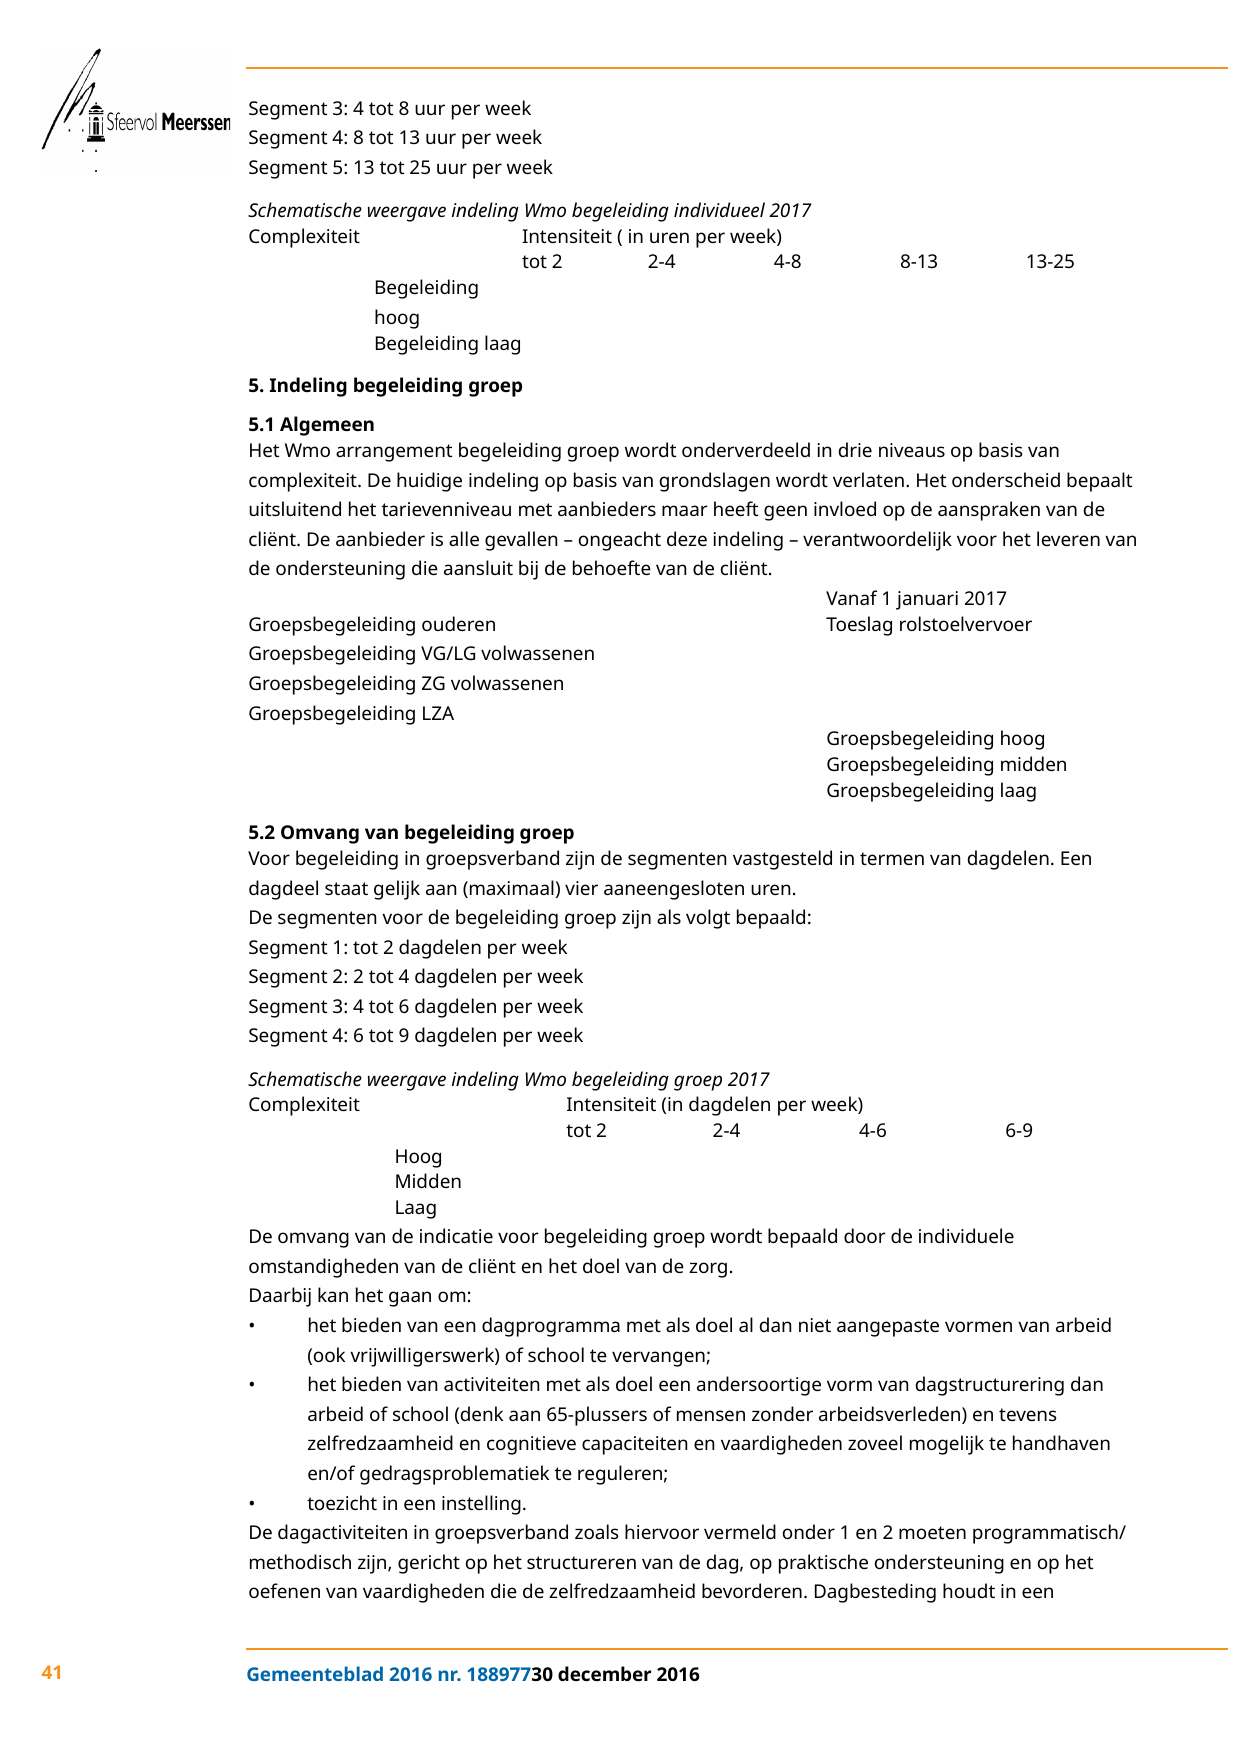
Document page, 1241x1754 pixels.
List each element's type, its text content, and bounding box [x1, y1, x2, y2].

table_cell 4-6 [859, 1117, 1005, 1143]
table_cell 4-8 [774, 249, 900, 274]
table_cell [774, 274, 900, 330]
table_cell [566, 1195, 712, 1220]
table_header [374, 223, 522, 249]
table_cell [859, 1169, 1005, 1194]
table_header [248, 585, 826, 611]
text De omvang van de indicatie voor begeleiding groep wordt bepaald door de individuele omstandigheden van de cliënt en het doel van de zorg. [248, 1223, 1152, 1279]
table_cell [1005, 1143, 1152, 1169]
table_cell 8-13 [900, 249, 1026, 274]
table_cell [248, 274, 374, 330]
table_cell [522, 330, 648, 355]
list het bieden van activiteiten met als doel een andersoortige vorm van dagstructurering dan arbeid of school (denk aan 65-plussers of mensen zonder arbeidsverleden) en tevens zelfredzaamheid en cognitieve capaciteiten en vaardigheden zoveel mogelijk te handhaven en/of gedragsproblematiek te reguleren; [248, 1371, 1152, 1486]
table_cell [248, 1169, 394, 1194]
table_cell [900, 274, 1026, 330]
table_cell 2-4 [648, 249, 774, 274]
table_cell [248, 1195, 394, 1220]
table_cell [522, 274, 648, 330]
table_cell Toeslag rolstoelvervoer [826, 611, 1152, 725]
text Segment 5: 13 tot 25 uur per week [248, 154, 1152, 180]
table_cell Groepsbegeleiding laag [826, 777, 1152, 803]
table_header Vanaf 1 januari 2017 [826, 585, 1152, 611]
text Segment 3: 4 tot 6 dagdelen per week [248, 993, 1152, 1019]
table_cell 13-25 [1026, 249, 1152, 274]
text Segment 4: 6 tot 9 dagdelen per week [248, 1023, 1152, 1048]
table_cell [1005, 1195, 1152, 1220]
table_cell [713, 1195, 859, 1220]
table_header [394, 1092, 566, 1117]
table_cell Midden [394, 1169, 566, 1194]
table_cell [648, 274, 774, 330]
list toezicht in een instelling. [248, 1490, 1152, 1515]
text De dagactiviteiten in groepsverband zoals hiervoor vermeld onder 1 en 2 moeten programmatisch/ methodisch zijn, gericht op het structureren van de dag, op praktische ondersteuning en op het oefenen van vaardigheden die de zelfredzaamheid bevorderen. Dagbesteding houdt in een [248, 1519, 1152, 1604]
table_cell [248, 249, 374, 274]
table_cell Begeleiding hoog [374, 274, 522, 330]
table_cell Groepsbegeleiding hoog [826, 725, 1152, 751]
table_cell [248, 1117, 394, 1143]
table_cell Laag [394, 1195, 566, 1220]
table_cell [394, 1117, 566, 1143]
table_cell [713, 1169, 859, 1194]
table_cell [248, 751, 826, 777]
picture [41, 47, 231, 172]
text De segmenten voor de begeleiding groep zijn als volgt bepaald: [248, 904, 1152, 930]
table_cell [566, 1169, 712, 1194]
table_cell [774, 330, 900, 355]
table_header Intensiteit ( in uren per week) [522, 223, 1152, 249]
table_header Intensiteit (in dagdelen per week) [566, 1092, 1152, 1117]
text Segment 1: tot 2 dagdelen per week [248, 934, 1152, 959]
table_cell [859, 1143, 1005, 1169]
text 5.1 Algemeen [248, 411, 1152, 437]
table_cell [248, 330, 374, 355]
text Segment 4: 8 tot 13 uur per week [248, 124, 1152, 150]
table_cell [859, 1195, 1005, 1220]
table_cell 6-9 [1005, 1117, 1152, 1143]
text Schematische weergave indeling Wmo begeleiding individueel 2017 [248, 197, 1152, 223]
table_cell Groepsbegeleiding ouderen Groepsbegeleiding VG/LG volwassenen Groepsbegeleiding ZG volwassenen Groepsbegeleiding LZA [248, 611, 826, 725]
table_cell [566, 1143, 712, 1169]
text Schematische weergave indeling Wmo begeleiding groep 2017 [248, 1066, 1152, 1091]
table_cell Groepsbegeleiding midden [826, 751, 1152, 777]
table_header Complexiteit [248, 223, 374, 249]
text Segment 3: 4 tot 8 uur per week [248, 95, 1152, 121]
table_cell [1026, 330, 1152, 355]
table_cell [900, 330, 1026, 355]
text Voor begeleiding in groepsverband zijn de segmenten vastgesteld in termen van dagdelen. Een dagdeel staat gelijk aan (maximaal) vier aaneengesloten uren. [248, 845, 1152, 900]
table_header Complexiteit [248, 1092, 394, 1117]
text Daarbij kan het gaan om: [248, 1283, 1152, 1308]
text Segment 2: 2 tot 4 dagdelen per week [248, 963, 1152, 989]
table_cell [1026, 274, 1152, 330]
table_cell 2-4 [713, 1117, 859, 1143]
table_cell Begeleiding laag [374, 330, 522, 355]
text 5.2 Omvang van begeleiding groep [248, 819, 1152, 845]
table_cell Hoog [394, 1143, 566, 1169]
table_cell [248, 777, 826, 803]
table_cell [248, 725, 826, 751]
table_cell [648, 330, 774, 355]
table_cell [713, 1143, 859, 1169]
table_cell [374, 249, 522, 274]
table_cell tot 2 [522, 249, 648, 274]
table_cell [248, 1143, 394, 1169]
table_cell [1005, 1169, 1152, 1194]
list het bieden van een dagprogramma met als doel al dan niet aangepaste vormen van arbeid (ook vrijwilligerswerk) of school te vervangen; [248, 1312, 1152, 1367]
table_cell tot 2 [566, 1117, 712, 1143]
text 5. Indeling begeleiding groep [248, 372, 1152, 398]
text Het Wmo arrangement begeleiding groep wordt onderverdeeld in drie niveaus op basis van complexiteit. De huidige indeling op basis van grondslagen wordt verlaten. Het onderscheid bepaalt uitsluitend het tarievenniveau met aanbieders maar heeft geen invloed op de aanspraken van de cliënt. De aanbieder is alle gevallen – ongeacht deze indeling – verantwoordelijk voor het leveren van de ondersteuning die aansluit bij de behoefte van de cliënt. [248, 437, 1152, 581]
